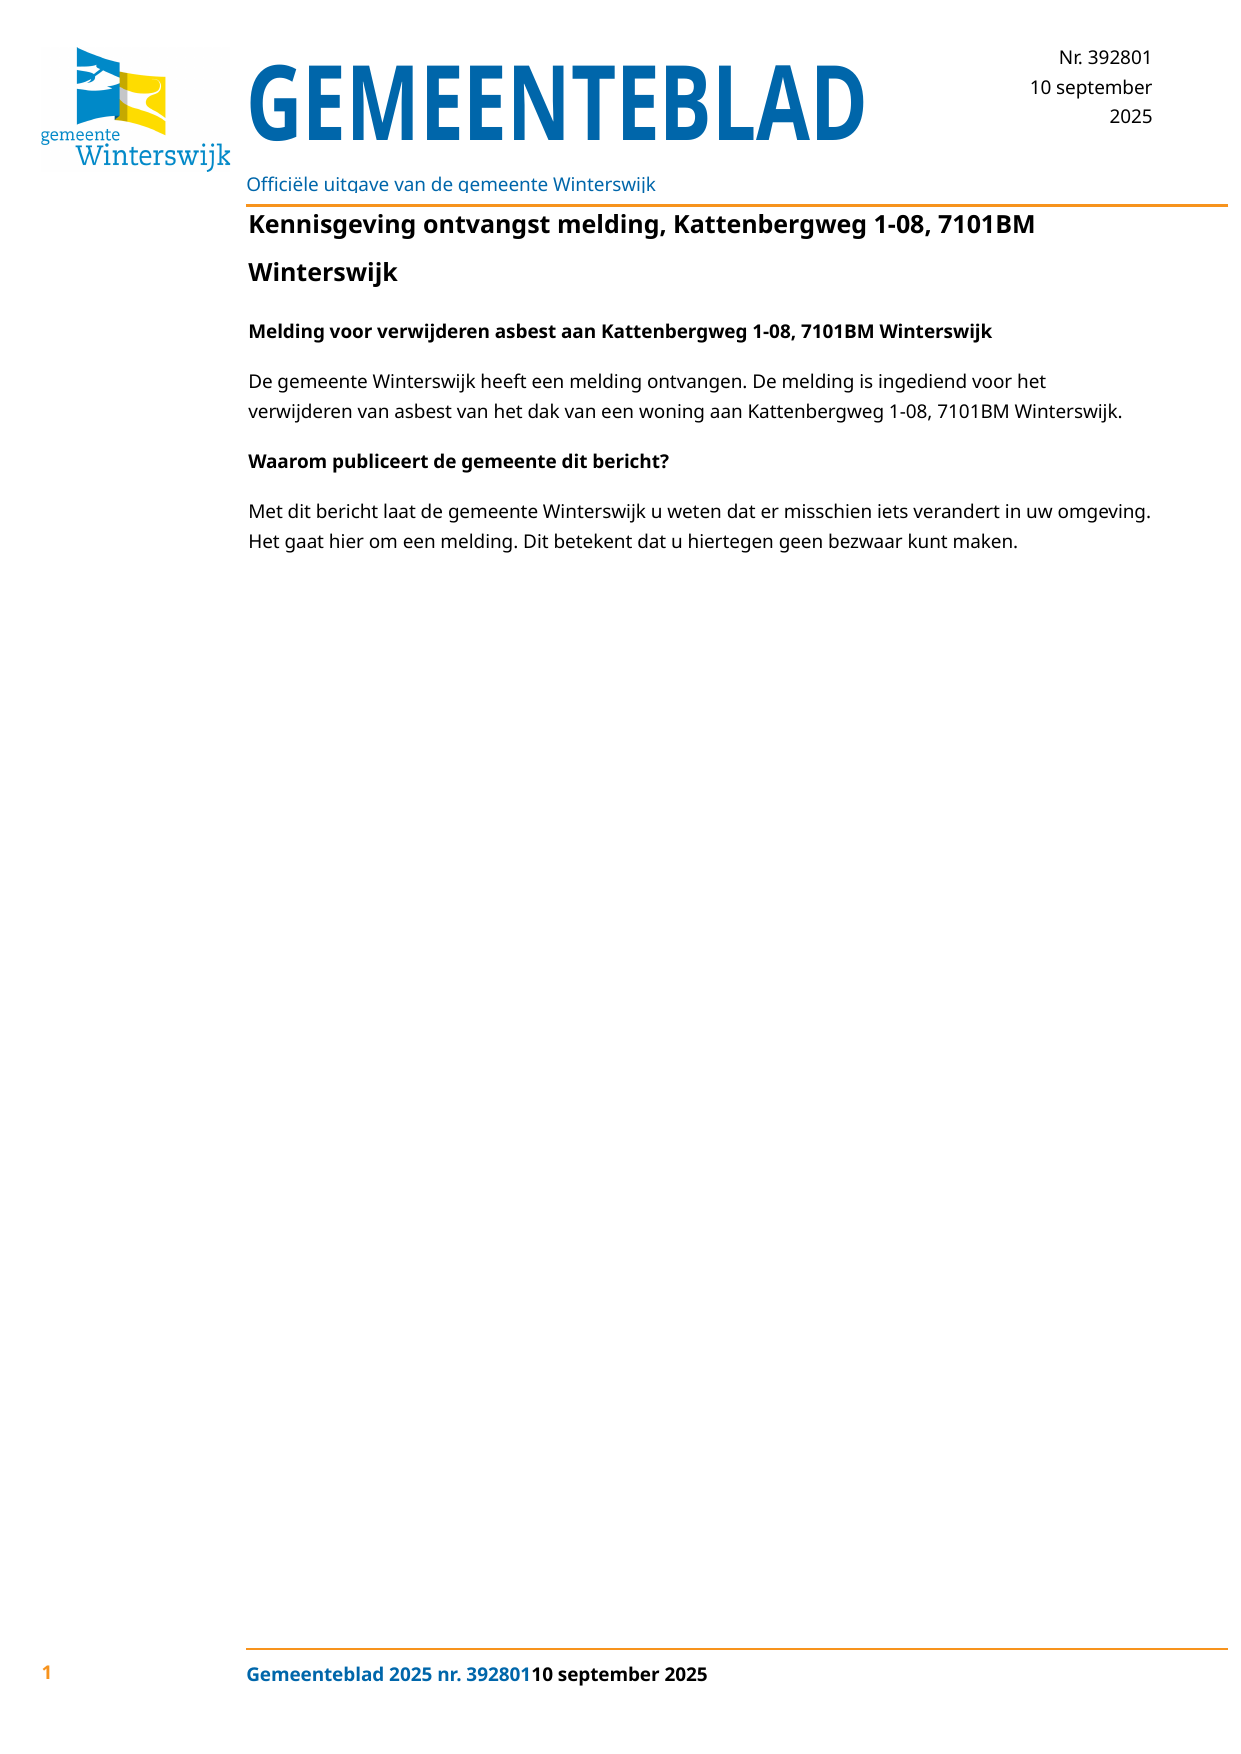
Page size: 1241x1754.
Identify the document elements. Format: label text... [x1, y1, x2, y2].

text Waarom publiceert de gemeente dit bericht? [248, 448, 1152, 474]
text Melding voor verwijderen asbest aan Kattenbergweg 1-08, 7101BM Winterswijk [248, 318, 1152, 344]
picture [225, 153, 231, 162]
text De gemeente Winterswijk heeft een melding ontvangen. De melding is ingediend voor het verwijderen van asbest van het dak van een woning aan Kattenbergweg 1-08, 7101BM Winterswijk. [248, 368, 1152, 424]
text Kennisgeving ontvangst melding, Kattenbergweg 1-08, 7101BM Winterswijk [248, 207, 1152, 288]
picture [41, 47, 231, 172]
text Met dit bericht laat de gemeente Winterswijk u weten dat er misschien iets verandert in uw omgeving. Het gaat hier om een melding. Dit betekent dat u hiertegen geen bezwaar kunt maken. [248, 499, 1152, 554]
